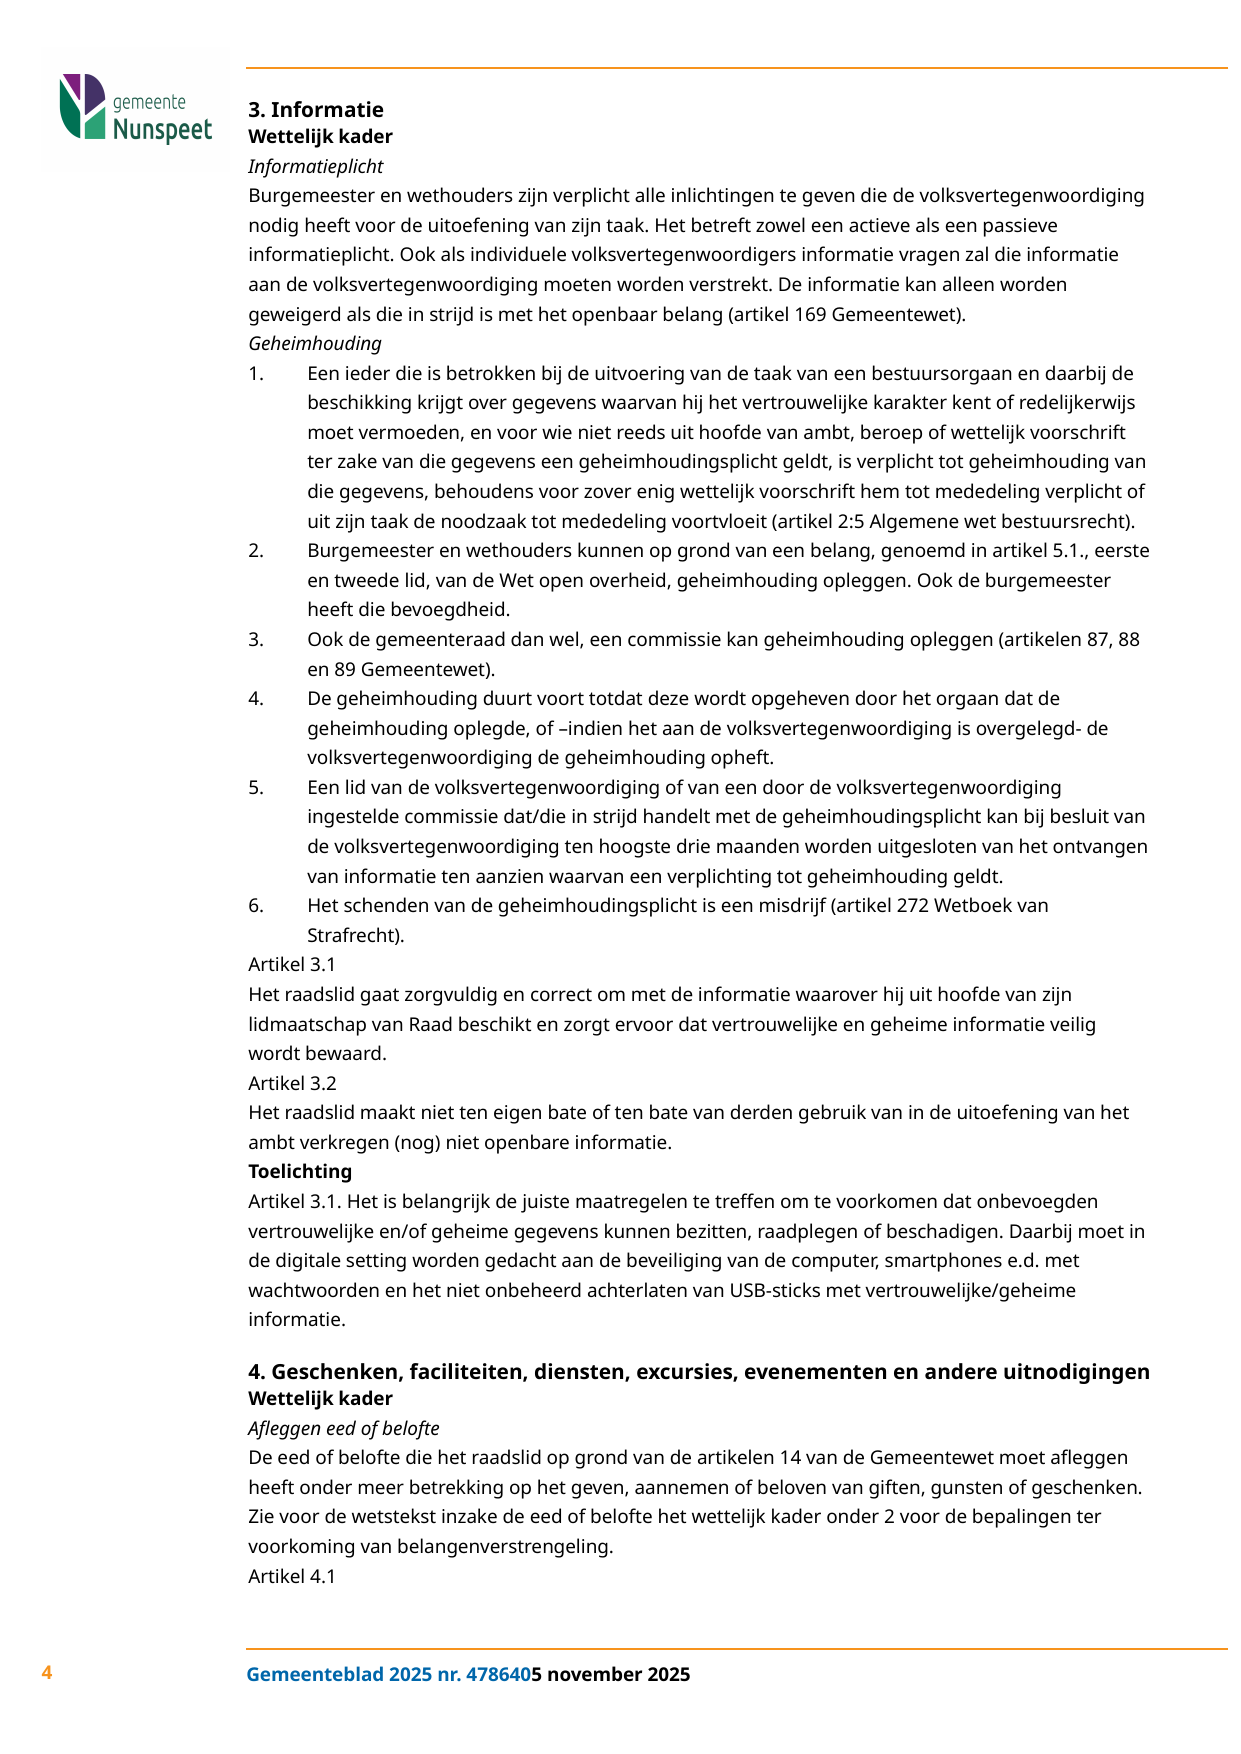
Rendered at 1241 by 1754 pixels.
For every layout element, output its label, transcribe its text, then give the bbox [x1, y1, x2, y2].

list Ook de gemeenteraad dan wel, een commissie kan geheimhouding opleggen (artikelen 87, 88 en 89 Gemeentewet). [248, 626, 1152, 681]
text Informatieplicht [248, 153, 1152, 178]
text Artikel 3.1 [248, 952, 1152, 977]
text Wettelijk kader [248, 123, 1152, 149]
text Artikel 3.1. Het is belangrijk de juiste maatregelen te treffen om te voorkomen dat onbevoegden vertrouwelijke en/of geheime gegevens kunnen bezitten, raadplegen of beschadigen. Daarbij moet in de digitale setting worden gedacht aan de beveiliging van de computer, smartphones e.d. met wachtwoorden en het niet onbeheerd achterlaten van USB-sticks met vertrouwelijke/geheime informatie. [248, 1188, 1152, 1332]
text Het raadslid gaat zorgvuldig en correct om met de informatie waarover hij uit hoofde van zijn lidmaatschap van Raad beschikt en zorgt ervoor dat vertrouwelijke en geheime informatie veilig wordt bewaard. [248, 981, 1152, 1066]
list Een lid van de volksvertegenwoordiging of van een door de volksvertegenwoordiging ingestelde commissie dat/die in strijd handelt met de geheimhoudingsplicht kan bij besluit van de volksvertegenwoordiging ten hoogste drie maanden worden uitgesloten van het ontvangen van informatie ten aanzien waarvan een verplichting tot geheimhouding geldt. [248, 774, 1152, 888]
list Het schenden van de geheimhoudingsplicht is een misdrijf (artikel 272 Wetboek van Strafrecht). [248, 892, 1152, 948]
text Wettelijk kader [248, 1385, 1152, 1411]
list Burgemeester en wethouders kunnen op grond van een belang, genoemd in artikel 5.1., eerste en tweede lid, van de Wet open overheid, geheimhouding opleggen. Ook de burgemeester heeft die bevoegdheid. [248, 537, 1152, 622]
picture [41, 47, 231, 172]
text Geheimhouding [248, 330, 1152, 356]
list De geheimhouding duurt voort totdat deze wordt opgeheven door het orgaan dat de geheimhouding oplegde, of –indien het aan de volksvertegenwoordiging is overgelegd- de volksvertegenwoordiging de geheimhouding opheft. [248, 685, 1152, 770]
text Toelichting [248, 1159, 1152, 1184]
text Artikel 3.2 [248, 1070, 1152, 1096]
text Het raadslid maakt niet ten eigen bate of ten bate van derden gebruik van in de uitoefening van het ambt verkregen (nog) niet openbare informatie. [248, 1099, 1152, 1155]
text 3. Informatie [248, 95, 1152, 123]
text Artikel 4.1 [248, 1563, 1152, 1589]
text Burgemeester en wethouders zijn verplicht alle inlichtingen te geven die de volksvertegenwoordiging nodig heeft voor de uitoefening van zijn taak. Het betreft zowel een actieve als een passieve informatieplicht. Ook als individuele volksvertegenwoordigers informatie vragen zal die informatie aan de volksvertegenwoordiging moeten worden verstrekt. De informatie kan alleen worden geweigerd als die in strijd is met het openbaar belang (artikel 169 Gemeentewet). [248, 182, 1152, 326]
text 4. Geschenken, faciliteiten, diensten, excursies, evenementen en andere uitnodigingen [248, 1357, 1152, 1385]
text De eed of belofte die het raadslid op grond van de artikelen 14 van de Gemeentewet moet afleggen heeft onder meer betrekking op het geven, aannemen of beloven van giften, gunsten of geschenken. Zie voor de wetstekst inzake de eed of belofte het wettelijk kader onder 2 voor de bepalingen ter voorkoming van belangenverstrengeling. [248, 1444, 1152, 1559]
list Een ieder die is betrokken bij de uitvoering van de taak van een bestuursorgaan en daarbij de beschikking krijgt over gegevens waarvan hij het vertrouwelijke karakter kent of redelijkerwijs moet vermoeden, en voor wie niet reeds uit hoofde van ambt, beroep of wettelijk voorschrift ter zake van die gegevens een geheimhoudingsplicht geldt, is verplicht tot geheimhouding van die gegevens, behoudens voor zover enig wettelijk voorschrift hem tot mededeling verplicht of uit zijn taak de noodzaak tot mededeling voortvloeit (artikel 2:5 Algemene wet bestuursrecht). [248, 360, 1152, 533]
text Afleggen eed of belofte [248, 1415, 1152, 1441]
